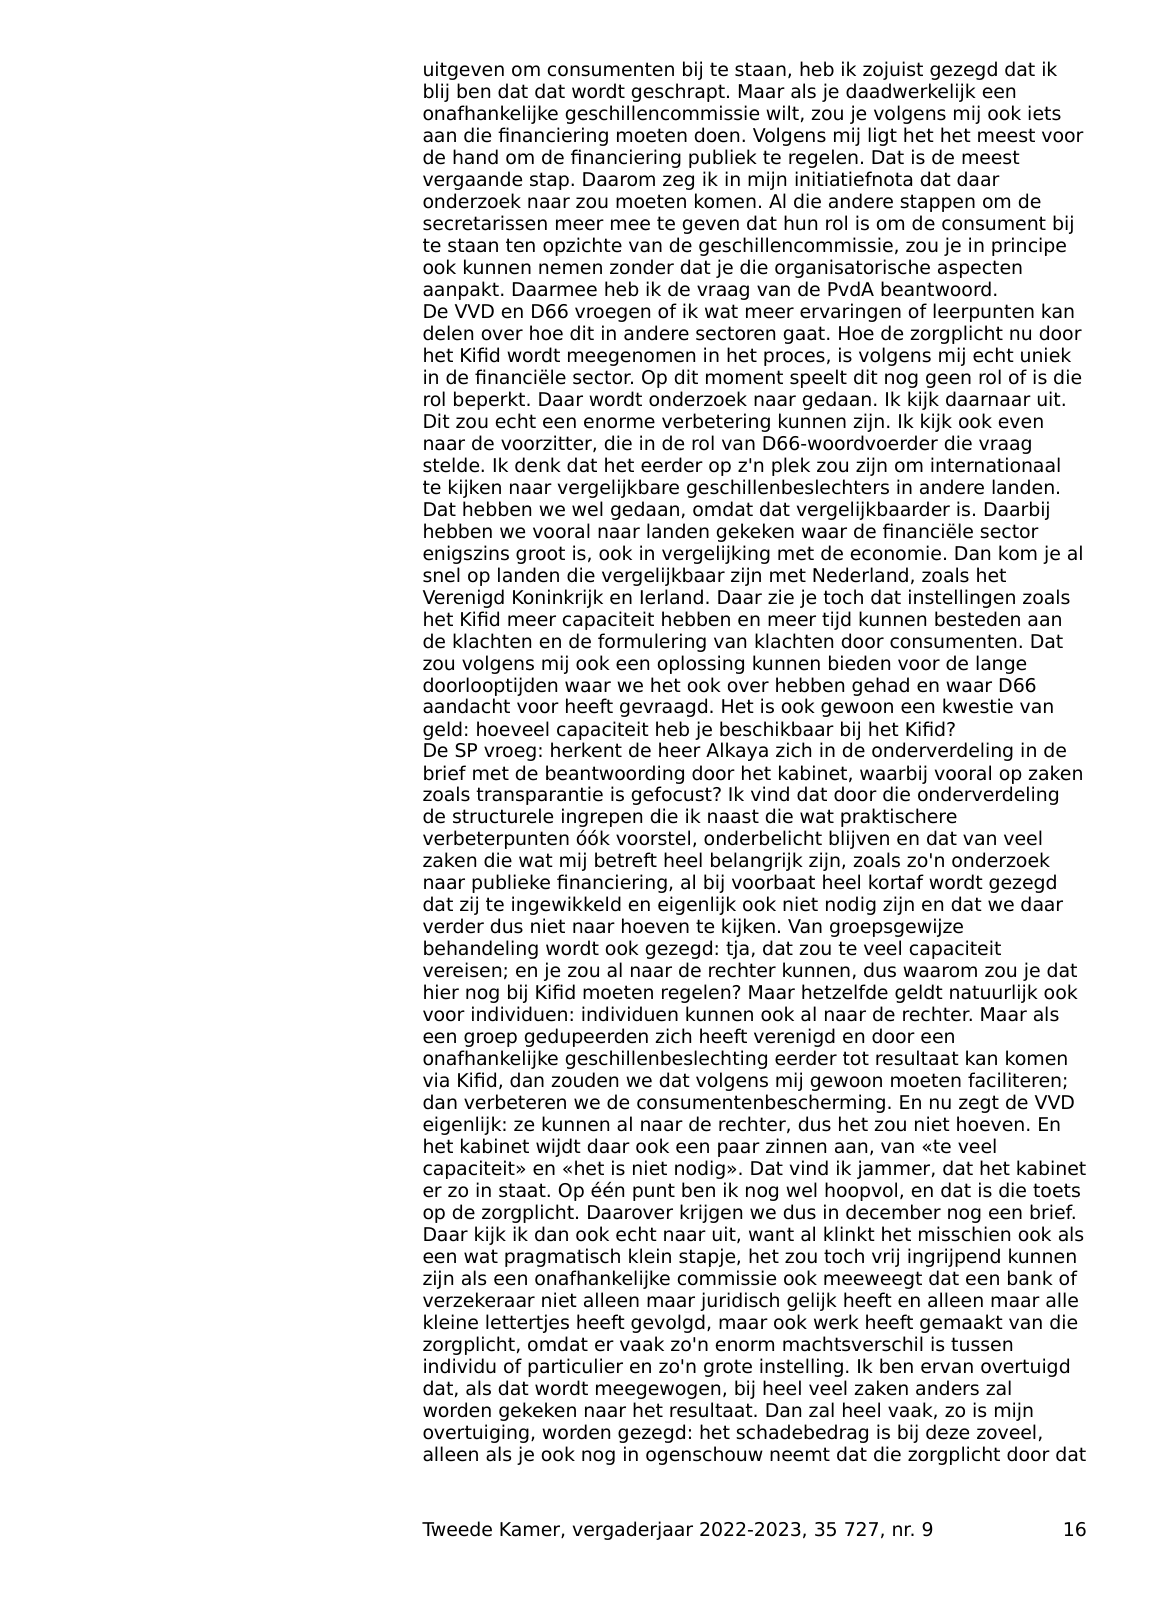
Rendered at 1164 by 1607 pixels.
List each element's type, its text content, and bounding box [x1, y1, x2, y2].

text De SP vroeg: herkent de heer Alkaya zich in de onderverdeling in de brief met de beantwoording door het kabinet, waarbij vooral op zaken zoals transparantie is gefocust? Ik vind dat door die onderverdeling de structurele ingrepen die ik naast die wat praktischere verbeterpunten óók voorstel, onderbelicht blijven en dat van veel zaken die wat mij betreft heel belangrijk zijn, zoals zo'n onderzoek naar publieke financiering, al bij voorbaat heel kortaf wordt gezegd dat zij te ingewikkeld en eigenlijk ook niet nodig zijn en dat we daar verder dus niet naar hoeven te kijken. Van groepsgewijze behandeling wordt ook gezegd: tja, dat zou te veel capaciteit vereisen; en je zou al naar de rechter kunnen, dus waarom zou je dat hier nog bij Kifid moeten regelen? Maar hetzelfde geldt natuurlijk ook voor individuen: individuen kunnen ook al naar de rechter. Maar als een groep gedupeerden zich heeft verenigd en door een onafhankelijke geschillenbeslechting eerder tot resultaat kan komen via Kifid, dan zouden we dat volgens mij gewoon moeten faciliteren; dan verbeteren we de consumentenbescherming. En nu zegt de VVD eigenlijk: ze kunnen al naar de rechter, dus het zou niet hoeven. En het kabinet wijdt daar ook een paar zinnen aan, van «te veel capaciteit» en «het is niet nodig». Dat vind ik jammer, dat het kabinet er zo in staat. Op één punt ben ik nog wel hoopvol, en dat is die toets op de zorgplicht. Daarover krijgen we dus in december nog een brief. Daar kijk ik dan ook echt naar uit, want al klinkt het misschien ook als een wat pragmatisch klein stapje, het zou toch vrij ingrijpend kunnen zijn als een onafhankelijke commissie ook meeweegt dat een bank of verzekeraar niet alleen maar juridisch gelijk heeft en alleen maar alle kleine lettertjes heeft gevolgd, maar ook werk heeft gemaakt van die zorgplicht, omdat er vaak zo'n enorm machtsverschil is tussen individu of particulier en zo'n grote instelling. Ik ben ervan overtuigd dat, als dat wordt meegewogen, bij heel veel zaken anders zal worden gekeken naar het resultaat. Dan zal heel vaak, zo is mijn overtuiging, worden gezegd: het schadebedrag is bij deze zoveel, alleen als je ook nog in ogenschouw neemt dat die zorgplicht door dat [422, 740, 1087, 1466]
text uitgeven om consumenten bij te staan, heb ik zojuist gezegd dat ik blij ben dat dat wordt geschrapt. Maar als je daadwerkelijk een onafhankelijke geschillencommissie wilt, zou je volgens mij ook iets aan die financiering moeten doen. Volgens mij ligt het het meest voor de hand om de financiering publiek te regelen. Dat is de meest vergaande stap. Daarom zeg ik in mijn initiatiefnota dat daar onderzoek naar zou moeten komen. Al die andere stappen om de secretarissen meer mee te geven dat hun rol is om de consument bij te staan ten opzichte van de geschillencommissie, zou je in principe ook kunnen nemen zonder dat je die organisatorische aspecten aanpakt. Daarmee heb ik de vraag van de PvdA beantwoord. [422, 59, 1087, 301]
text De VVD en D66 vroegen of ik wat meer ervaringen of leerpunten kan delen over hoe dit in andere sectoren gaat. Hoe de zorgplicht nu door het Kifid wordt meegenomen in het proces, is volgens mij echt uniek in de financiële sector. Op dit moment speelt dit nog geen rol of is die rol beperkt. Daar wordt onderzoek naar gedaan. Ik kijk daarnaar uit. Dit zou echt een enorme verbetering kunnen zijn. Ik kijk ook even naar de voorzitter, die in de rol van D66-woordvoerder die vraag stelde. Ik denk dat het eerder op z'n plek zou zijn om internationaal te kijken naar vergelijkbare geschillenbeslechters in andere landen. Dat hebben we wel gedaan, omdat dat vergelijkbaarder is. Daarbij hebben we vooral naar landen gekeken waar de financiële sector enigszins groot is, ook in vergelijking met de economie. Dan kom je al snel op landen die vergelijkbaar zijn met Nederland, zoals het Verenigd Koninkrijk en Ierland. Daar zie je toch dat instellingen zoals het Kifid meer capaciteit hebben en meer tijd kunnen besteden aan de klachten en de formulering van klachten door consumenten. Dat zou volgens mij ook een oplossing kunnen bieden voor de lange doorlooptijden waar we het ook over hebben gehad en waar D66 aandacht voor heeft gevraagd. Het is ook gewoon een kwestie van geld: hoeveel capaciteit heb je beschikbaar bij het Kifid? [422, 301, 1087, 740]
